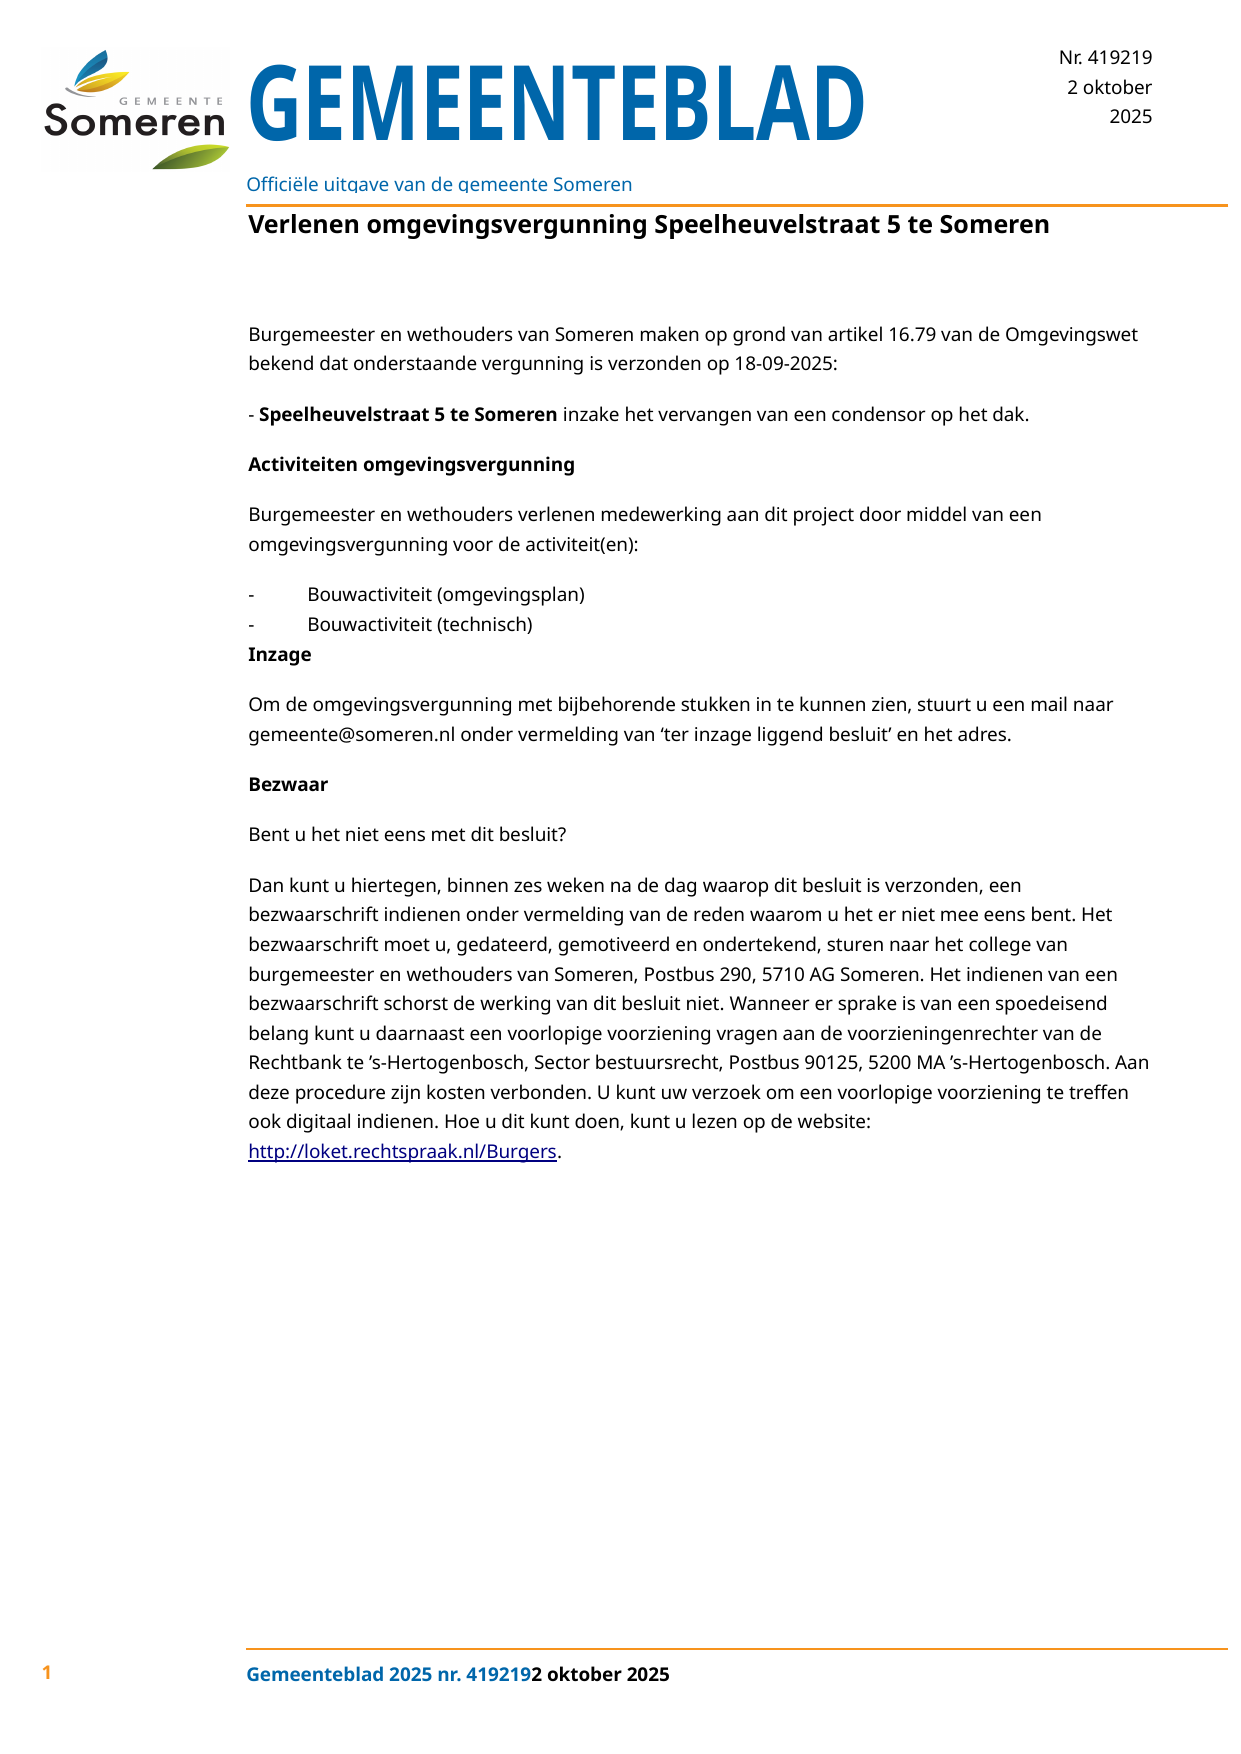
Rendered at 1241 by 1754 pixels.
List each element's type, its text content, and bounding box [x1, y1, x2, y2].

text - Speelheuvelstraat 5 te Someren inzake het vervangen van een condensor op het dak. [248, 401, 1152, 426]
text Activiteiten omgevingsvergunning [248, 451, 1152, 477]
text Bezwaar [248, 771, 1152, 797]
text Burgemeester en wethouders van Someren maken op grond van artikel 16.79 van de Omgevingswet bekend dat onderstaande vergunning is verzonden op 18-09-2025: [248, 321, 1152, 376]
text Verlenen omgevingsvergunning Speelheuvelstraat 5 te Someren [248, 207, 1152, 241]
text Dan kunt u hiertegen, binnen zes weken na de dag waarop dit besluit is verzonden, een bezwaarschrift indienen onder vermelding van de reden waarom u het er niet mee eens bent. Het bezwaarschrift moet u, gedateerd, gemotiveerd en ondertekend, sturen naar het college van burgemeester en wethouders van Someren, Postbus 290, 5710 AG Someren. Het indienen van een bezwaarschrift schorst de werking van dit besluit niet. Wanneer er sprake is van een spoedeisend belang kunt u daarnaast een voorlopige voorziening vragen aan de voorzieningenrechter van de Rechtbank te ’s-Hertogenbosch, Sector bestuursrecht, Postbus 90125, 5200 MA ’s-Hertogenbosch. Aan deze procedure zijn kosten verbonden. U kunt uw verzoek om een voorlopige voorziening te treffen ook digitaal indienen. Hoe u dit kunt doen, kunt u lezen op de website: http://loket.rechtspraak.nl/Burgers. [248, 872, 1152, 1164]
text Bent u het niet eens met dit besluit? [248, 822, 1152, 847]
text Om de omgevingsvergunning met bijbehorende stukken in te kunnen zien, stuurt u een mail naar gemeente@someren.nl onder vermelding van ‘ter inzage liggend besluit’ en het adres. [248, 691, 1152, 746]
text Inzage [248, 641, 1152, 666]
picture [41, 47, 231, 172]
text Burgemeester en wethouders verlenen medewerking aan dit project door middel van een omgevingsvergunning voor de activiteit(en): [248, 502, 1152, 557]
list Bouwactiviteit (technisch) [248, 611, 1152, 637]
list Bouwactiviteit (omgevingsplan) [248, 582, 1152, 607]
